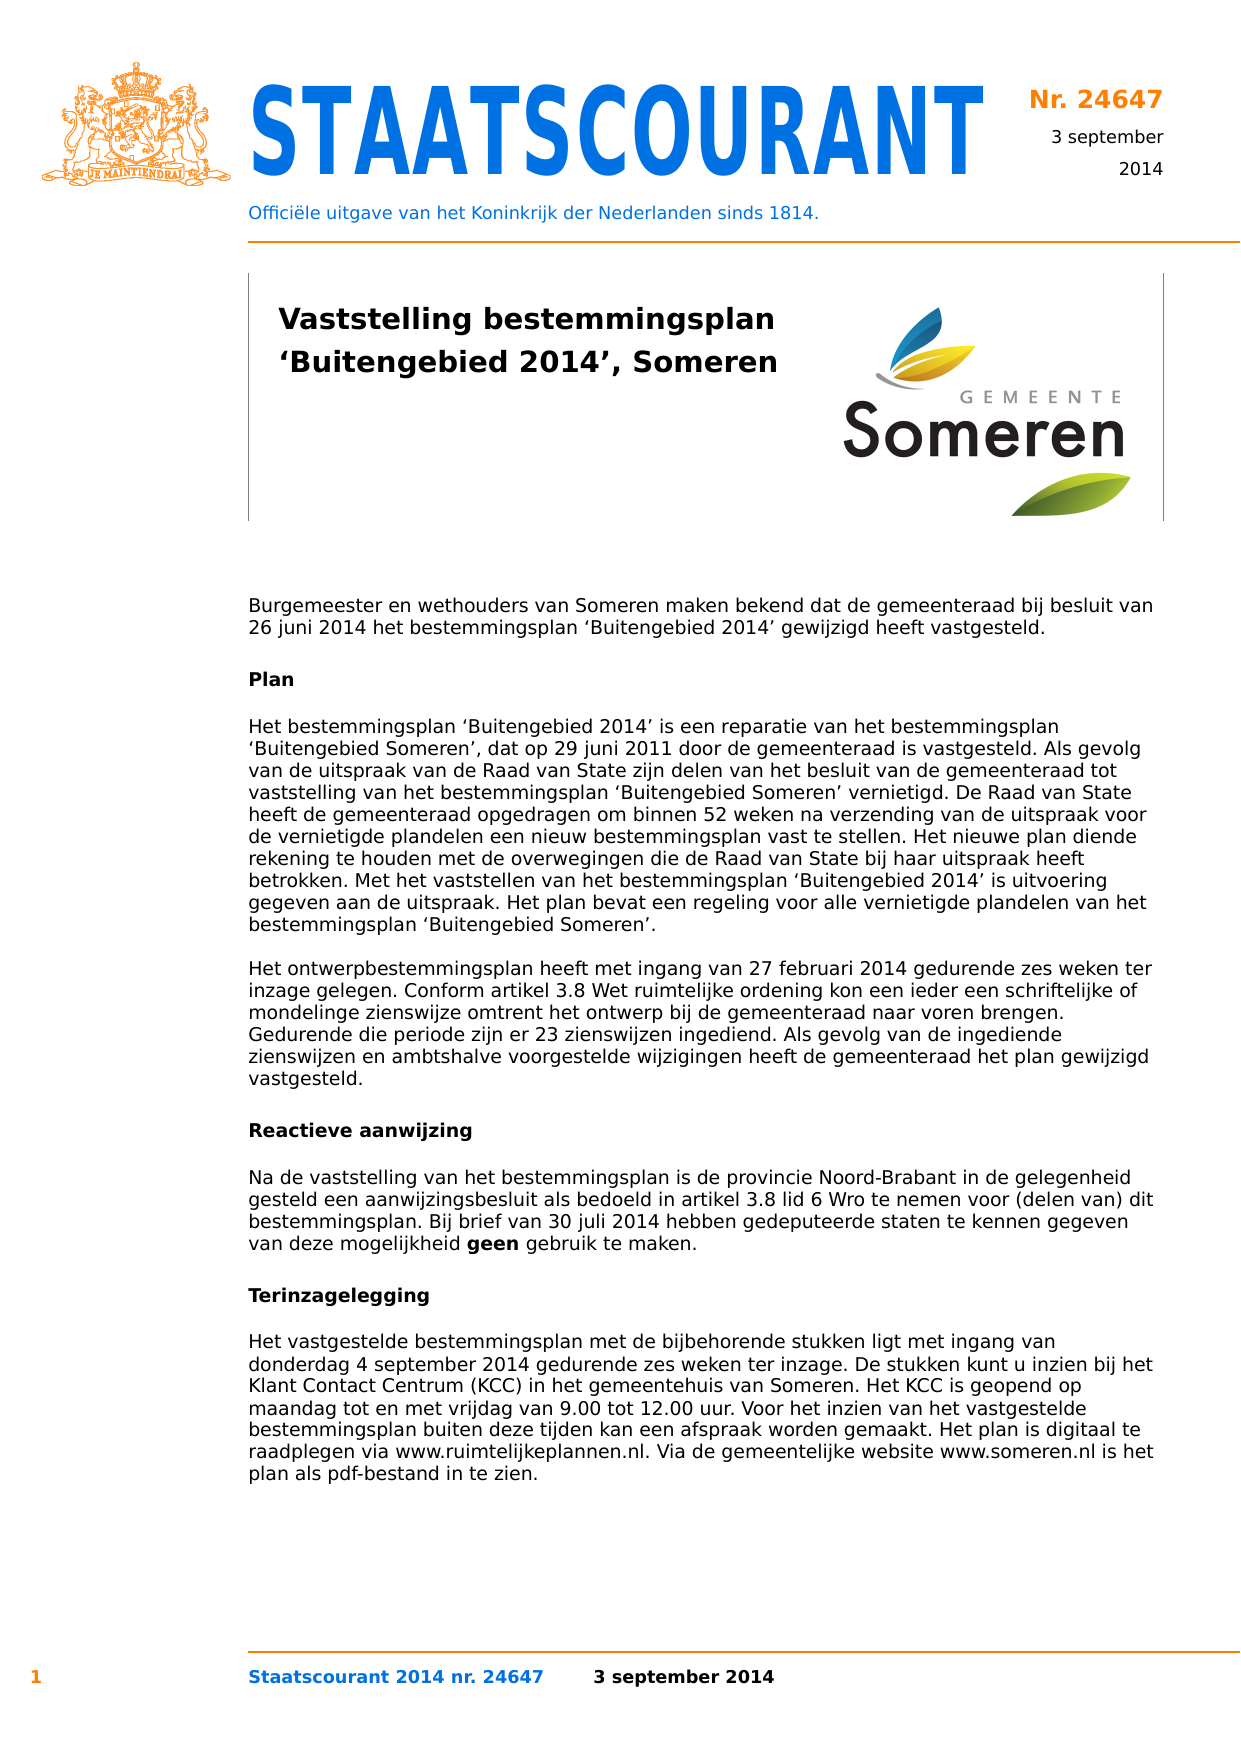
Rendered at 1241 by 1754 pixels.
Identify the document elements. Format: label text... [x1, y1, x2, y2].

text Het bestemmingsplan ‘Buitengebied 2014’ is een reparatie van het bestemmingsplan ‘Buitengebied Someren’, dat op 29 juni 2011 door de gemeenteraad is vastgesteld. Als gevolg van de uitspraak van de Raad van State zijn delen van het besluit van de gemeenteraad tot vaststelling van het bestemmingsplan ‘Buitengebied Someren’ vernietigd. De Raad van State heeft de gemeenteraad opgedragen om binnen 52 weken na verzending van de uitspraak voor de vernietigde plandelen een nieuw bestemmingsplan vast te stellen. Het nieuwe plan diende rekening te houden met de overwegingen die de Raad van State bij haar uitspraak heeft betrokken. Met het vaststellen van het bestemmingsplan ‘Buitengebied 2014’ is uitvoering gegeven aan de uitspraak. Het plan bevat een regeling voor alle vernietigde plandelen van het bestemmingsplan ‘Buitengebied Someren’. [248, 716, 1163, 936]
picture [41, 62, 231, 186]
text Het vastgestelde bestemmingsplan met de bijbehorende stukken ligt met ingang van donderdag 4 september 2014 gedurende zes weken ter inzage. De stukken kunt u inzien bij het Klant Contact Centrum (KCC) in het gemeentehuis van Someren. Het KCC is geopend op maandag tot en met vrijdag van 9.00 tot 12.00 uur. Voor het inzien van het vastgestelde bestemmingsplan buiten deze tijden kan een afspraak worden gemaakt. Het plan is digitaal te raadplegen via www.ruimtelijkeplannen.nl. Via de gemeentelijke website www.someren.nl is het plan als pdf-bestand in te zien. [248, 1331, 1163, 1485]
table_header Nr. 24647 [998, 62, 1240, 121]
subtitle Reactieve aanwijzing [248, 1119, 1163, 1142]
table_header STAATSCOURANT [248, 62, 998, 203]
table_cell 2014 [998, 153, 1240, 203]
subtitle Vaststelling bestemmingsplan ‘Buitengebied 2014’, Someren [249, 273, 1163, 521]
subtitle Plan [248, 669, 1163, 691]
table_cell Officiële uitgave van het Koninkrijk der Nederlanden sinds 1814. [248, 203, 1240, 241]
subtitle Terinzagelegging [248, 1284, 1163, 1306]
table_cell 3 september [998, 121, 1240, 153]
table_header [25, 62, 248, 241]
text Na de vaststelling van het bestemmingsplan is de provincie Noord-Brabant in de gelegenheid gesteld een aanwijzingsbesluit als bedoeld in artikel 3.8 lid 6 Wro te nemen voor (delen van) dit bestemmingsplan. Bij brief van 30 juli 2014 hebben gedeputeerde staten te kennen gegeven van deze mogelijkheid geen gebruik te maken. [248, 1167, 1163, 1254]
text Het ontwerpbestemmingsplan heeft met ingang van 27 februari 2014 gedurende zes weken ter inzage gelegen. Conform artikel 3.8 Wet ruimtelijke ordening kon een ieder een schriftelijke of mondelinge zienswijze omtrent het ontwerp bij de gemeenteraad naar voren brengen. Gedurende die periode zijn er 23 zienswijzen ingediend. Als gevolg van de ingediende zienswijzen en ambtshalve voorgestelde wijzigingen heeft de gemeenteraad het plan gewijzigd vastgesteld. [248, 958, 1163, 1089]
picture [838, 302, 1134, 521]
text Burgemeester en wethouders van Someren maken bekend dat de gemeenteraad bij besluit van 26 juni 2014 het bestemmingsplan ‘Buitengebied 2014’ gewijzigd heeft vastgesteld. [248, 595, 1163, 639]
